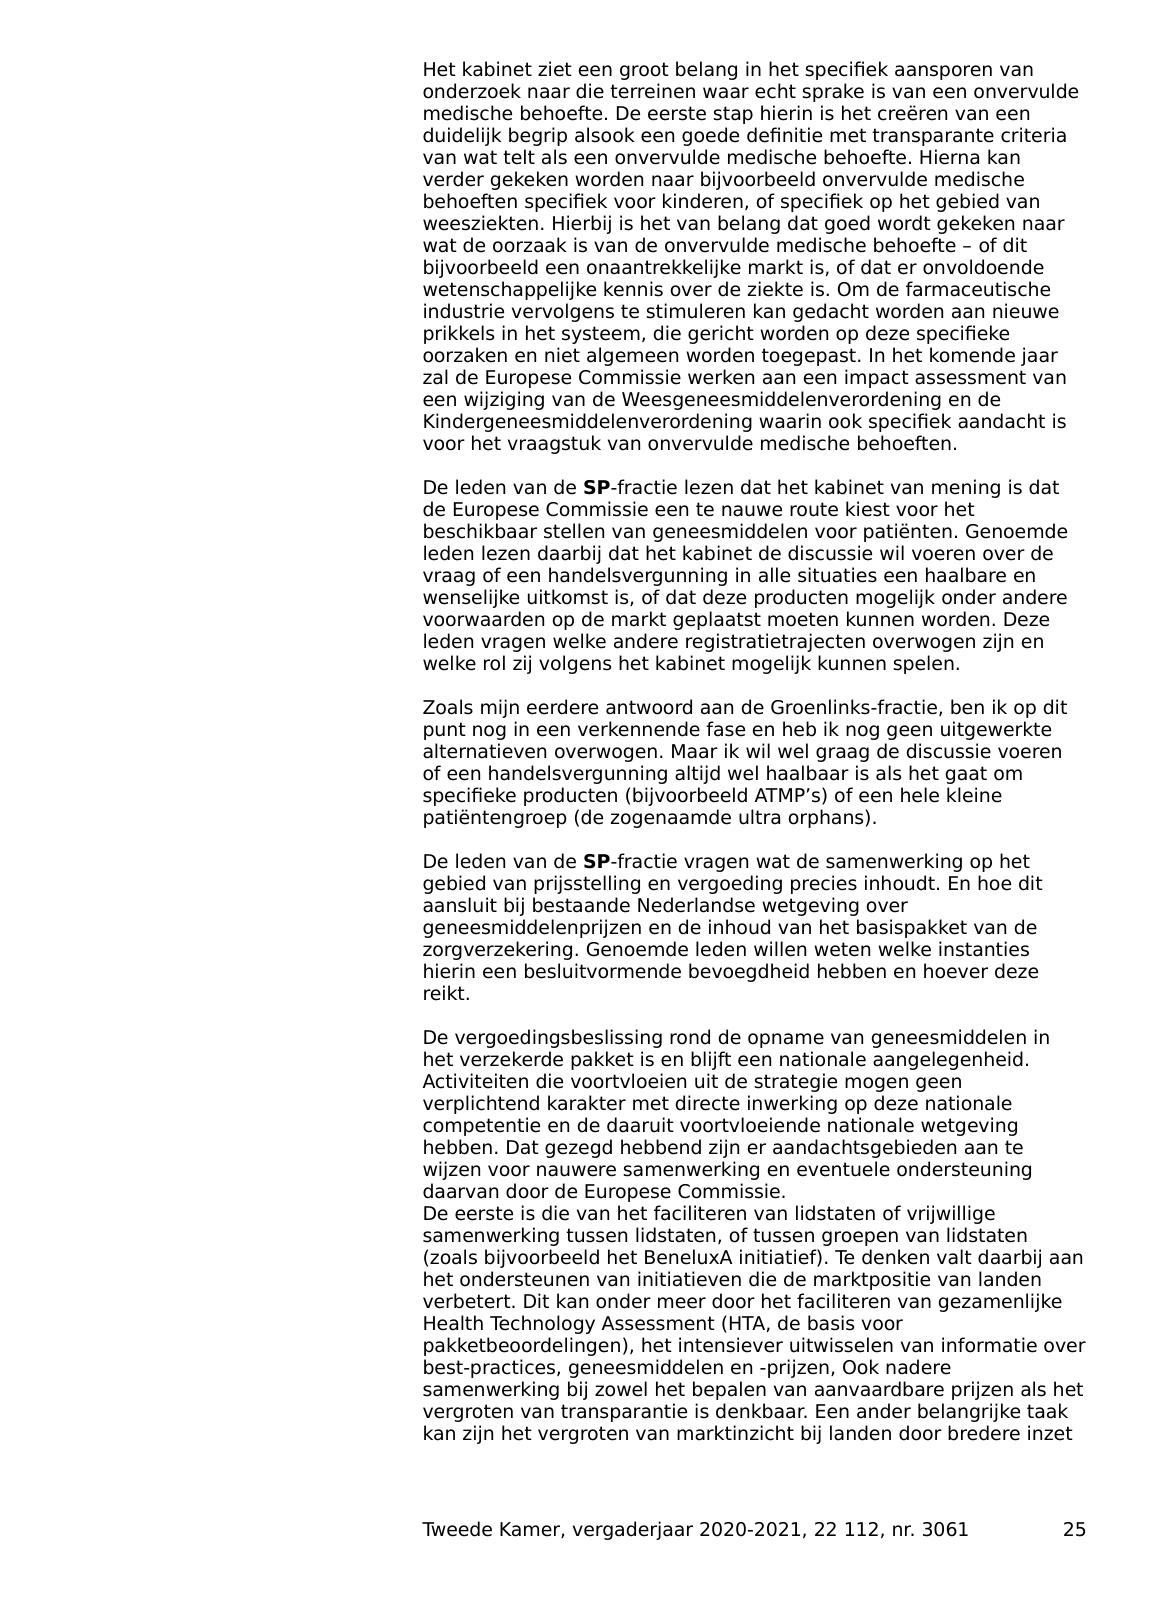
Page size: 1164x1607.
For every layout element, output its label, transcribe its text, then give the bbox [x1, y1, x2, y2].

text Het kabinet ziet een groot belang in het specifiek aansporen van onderzoek naar die terreinen waar echt sprake is van een onvervulde medische behoefte. De eerste stap hierin is het creëren van een duidelijk begrip alsook een goede definitie met transparante criteria van wat telt als een onvervulde medische behoefte. Hierna kan verder gekeken worden naar bijvoorbeeld onvervulde medische behoeften specifiek voor kinderen, of specifiek op het gebied van weesziekten. Hierbij is het van belang dat goed wordt gekeken naar wat de oorzaak is van de onvervulde medische behoefte – of dit bijvoorbeeld een onaantrekkelijke markt is, of dat er onvoldoende wetenschappelijke kennis over de ziekte is. Om de farmaceutische industrie vervolgens te stimuleren kan gedacht worden aan nieuwe prikkels in het systeem, die gericht worden op deze specifieke oorzaken en niet algemeen worden toegepast. In het komende jaar zal de Europese Commissie werken aan een impact assessment van een wijziging van de Weesgeneesmiddelenverordening en de Kindergeneesmiddelenverordening waarin ook specifiek aandacht is voor het vraagstuk van onvervulde medische behoeften. [422, 59, 1087, 455]
text De vergoedingsbeslissing rond de opname van geneesmiddelen in het verzekerde pakket is en blijft een nationale aangelegenheid. Activiteiten die voortvloeien uit de strategie mogen geen verplichtend karakter met directe inwerking op deze nationale competentie en de daaruit voortvloeiende nationale wetgeving hebben. Dat gezegd hebbend zijn er aandachtsgebieden aan te wijzen voor nauwere samenwerking en eventuele ondersteuning daarvan door de Europese Commissie. [422, 1027, 1087, 1203]
text De leden van de SP-fractie lezen dat het kabinet van mening is dat de Europese Commissie een te nauwe route kiest voor het beschikbaar stellen van geneesmiddelen voor patiënten. Genoemde leden lezen daarbij dat het kabinet de discussie wil voeren over de vraag of een handelsvergunning in alle situaties een haalbare en wenselijke uitkomst is, of dat deze producten mogelijk onder andere voorwaarden op de markt geplaatst moeten kunnen worden. Deze leden vragen welke andere registratietrajecten overwogen zijn en welke rol zij volgens het kabinet mogelijk kunnen spelen. [422, 477, 1087, 675]
text De leden van de SP-fractie vragen wat de samenwerking op het gebied van prijsstelling en vergoeding precies inhoudt. En hoe dit aansluit bij bestaande Nederlandse wetgeving over geneesmiddelenprijzen en de inhoud van het basispakket van de zorgverzekering. Genoemde leden willen weten welke instanties hierin een besluitvormende bevoegdheid hebben en hoever deze reikt. [422, 851, 1087, 1005]
text De eerste is die van het faciliteren van lidstaten of vrijwillige samenwerking tussen lidstaten, of tussen groepen van lidstaten (zoals bijvoorbeeld het BeneluxA initiatief). Te denken valt daarbij aan het ondersteunen van initiatieven die de marktpositie van landen verbetert. Dit kan onder meer door het faciliteren van gezamenlijke Health Technology Assessment (HTA, de basis voor pakketbeoordelingen), het intensiever uitwisselen van informatie over best-practices, geneesmiddelen en -prijzen, Ook nadere samenwerking bij zowel het bepalen van aanvaardbare prijzen als het vergroten van transparantie is denkbaar. Een ander belangrijke taak kan zijn het vergroten van marktinzicht bij landen door bredere inzet [422, 1203, 1087, 1444]
text Zoals mijn eerdere antwoord aan de Groenlinks-fractie, ben ik op dit punt nog in een verkennende fase en heb ik nog geen uitgewerkte alternatieven overwogen. Maar ik wil wel graag de discussie voeren of een handelsvergunning altijd wel haalbaar is als het gaat om specifieke producten (bijvoorbeeld ATMP’s) of een hele kleine patiëntengroep (de zogenaamde ultra orphans). [422, 697, 1087, 829]
